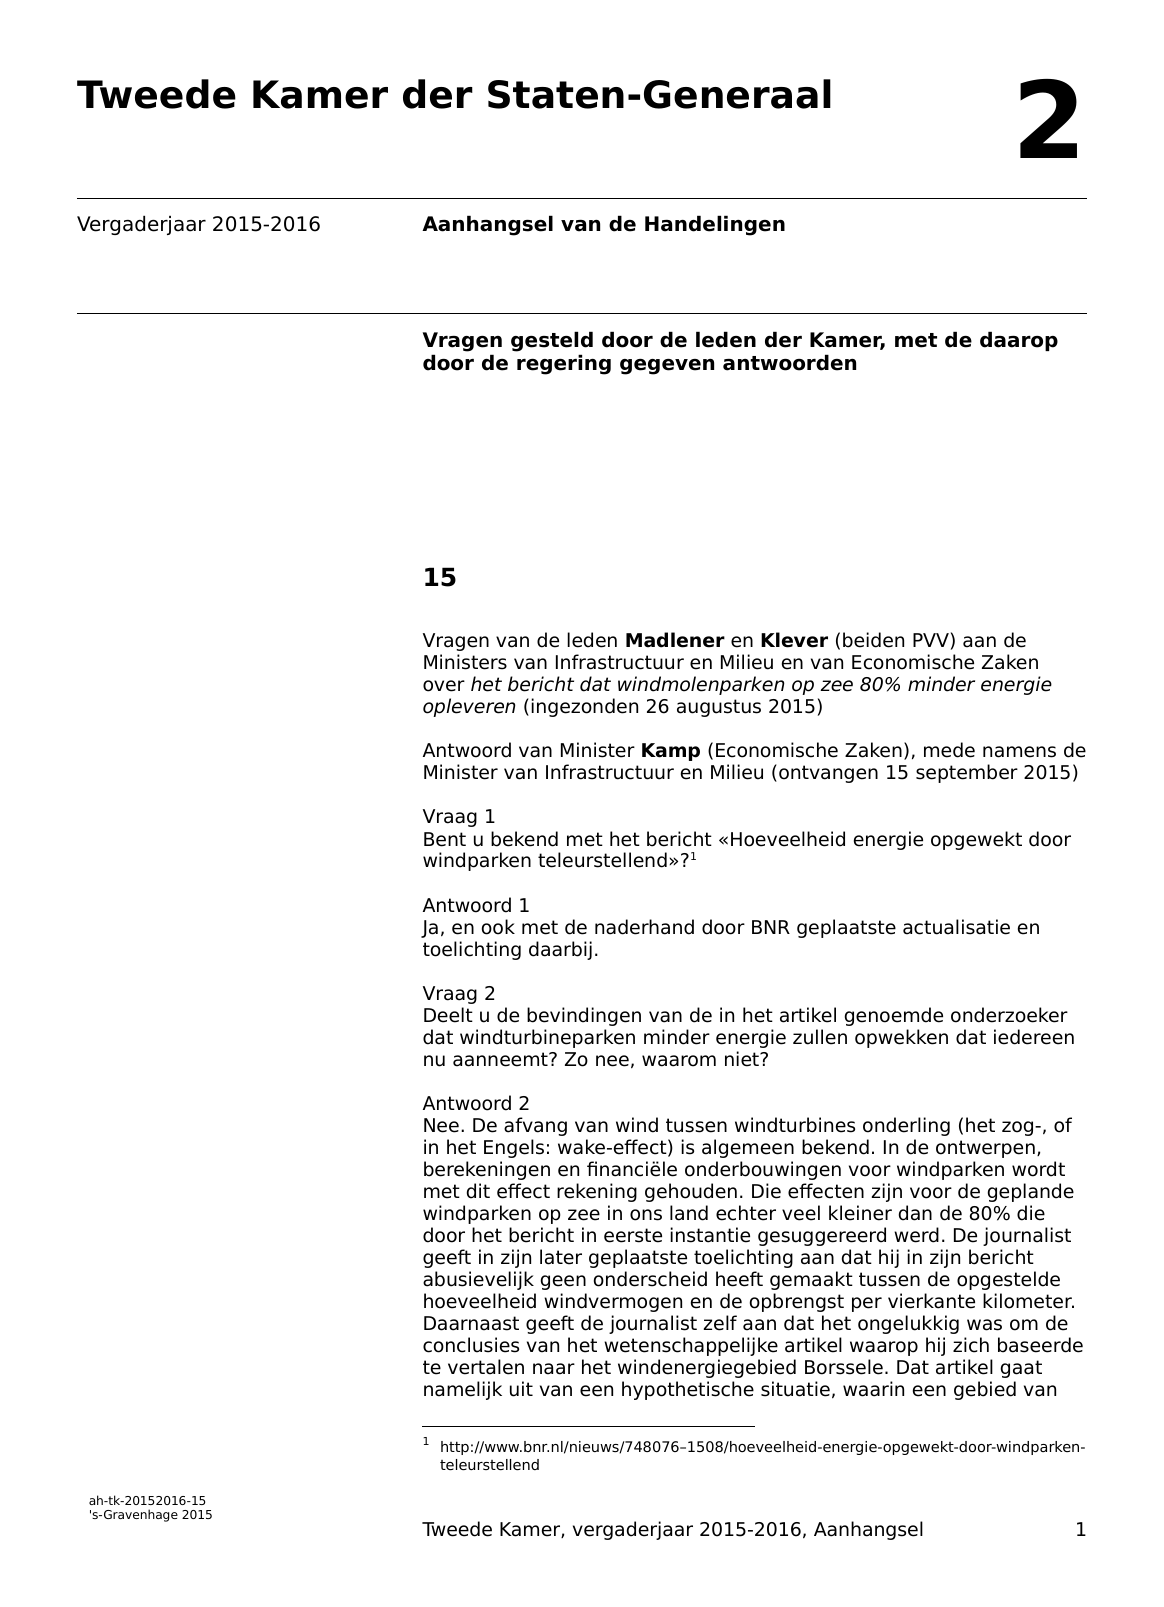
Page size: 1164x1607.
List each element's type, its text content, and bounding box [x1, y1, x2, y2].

table_cell Vragen gesteld door de leden der Kamer, met de daarop door de regering gegeven antwoorden [422, 314, 1087, 375]
text Antwoord van Minister Kamp (Economische Zaken), mede namens de Minister van Infrastructuur en Milieu (ontvangen 15 september 2015) [422, 740, 1087, 784]
text Vragen van de leden Madlener en Klever (beiden PVV) aan de Ministers van Infrastructuur en Milieu en van Economische Zaken over het bericht dat windmolenparken op zee 80% minder energie opleveren (ingezonden 26 augustus 2015) [422, 630, 1087, 718]
table_cell [77, 314, 422, 375]
text Antwoord 2 [422, 1093, 1087, 1115]
table_cell Vergaderjaar 2015-2016 [77, 199, 422, 313]
text Deelt u de bevindingen van de in het artikel genoemde onderzoeker dat windturbineparken minder energie zullen opwekken dat iedereen nu aanneemt? Zo nee, waarom niet? [422, 1005, 1087, 1071]
table_header Tweede Kamer der Staten-Generaal [77, 59, 886, 198]
text 's-Gravenhage 2015 [88, 1508, 323, 1522]
text Ja, en ook met de naderhand door BNR geplaatste actualisatie en toelichting daarbij. [422, 917, 1087, 961]
text 15 [422, 563, 1087, 592]
text Vraag 2 [422, 983, 1087, 1005]
text Vraag 1 [422, 806, 1087, 828]
table_header 2 [886, 59, 1087, 198]
text http://www.bnr.nl/nieuws/748076–1508/hoeveelheid-energie-opgewekt-door-windparken-teleurstellend [422, 1435, 1087, 1474]
text Nee. De afvang van wind tussen windturbines onderling (het zog-, of in het Engels: wake-effect) is algemeen bekend. In de ontwerpen, berekeningen en financiële onderbouwingen voor windparken wordt met dit effect rekening gehouden. Die effecten zijn voor de geplande windparken op zee in ons land echter veel kleiner dan de 80% die door het bericht in eerste instantie gesuggereerd werd. De journalist geeft in zijn later geplaatste toelichting aan dat hij in zijn bericht abusievelijk geen onderscheid heeft gemaakt tussen de opgestelde hoeveelheid windvermogen en de opbrengst per vierkante kilometer. Daarnaast geeft de journalist zelf aan dat het ongelukkig was om de conclusies van het wetenschappelijke artikel waarop hij zich baseerde te vertalen naar het windenergiegebied Borssele. Dat artikel gaat namelijk uit van een hypothetische situatie, waarin een gebied van [422, 1115, 1087, 1401]
table_cell Aanhangsel van de Handelingen [422, 199, 1087, 313]
text ah-tk-20152016-15 [88, 1494, 323, 1508]
text Antwoord 1 [422, 894, 1087, 917]
text Bent u bekend met het bericht «Hoeveelheid energie opgewekt door windparken teleurstellend»? [422, 828, 1087, 872]
